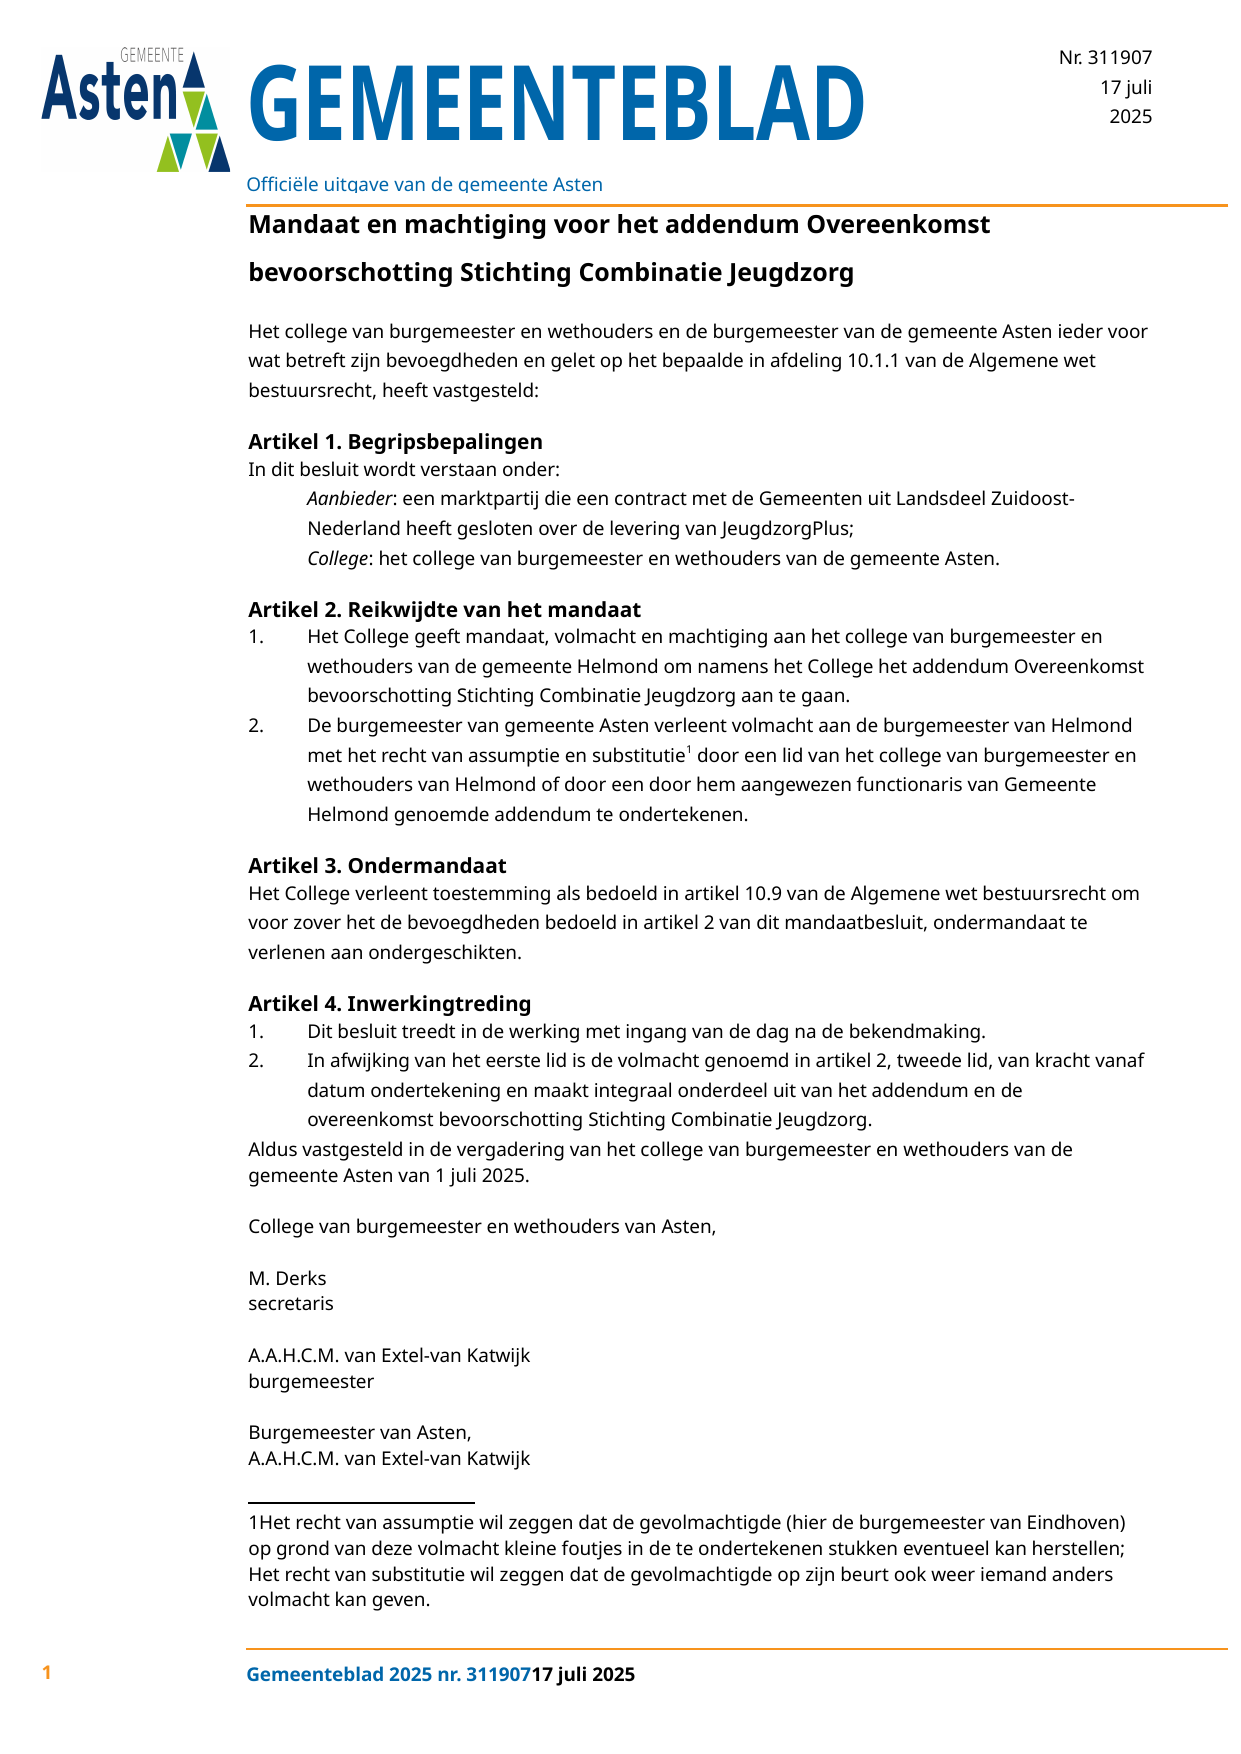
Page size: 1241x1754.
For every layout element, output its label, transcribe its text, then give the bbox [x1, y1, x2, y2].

list College: het college van burgemeester en wethouders van de gemeente Asten. [248, 545, 1152, 570]
list Het College geeft mandaat, volmacht en machtiging aan het college van burgemeester en wethouders van de gemeente Helmond om namens het College het addendum Overeenkomst bevoorschotting Stichting Combinatie Jeugdzorg aan te gaan. [248, 623, 1152, 708]
text Artikel 4. Inwerkingtreding [248, 989, 1152, 1018]
text A.A.H.C.M. van Extel-van Katwijk [248, 1445, 1152, 1471]
text secretaris [248, 1291, 1152, 1316]
text In dit besluit wordt verstaan onder: [248, 456, 1152, 482]
list De burgemeester van gemeente Asten verleent volmacht aan de burgemeester van Helmond met het recht van assumptie en substitutie door een lid van het college van burgemeester en wethouders van Helmond of door een door hem aangewezen functionaris van Gemeente Helmond genoemde addendum te ondertekenen. [248, 712, 1152, 827]
text Het College verleent toestemming als bedoeld in artikel 10.9 van de Algemene wet bestuursrecht om voor zover het de bevoegdheden bedoeld in artikel 2 van dit mandaatbesluit, ondermandaat te verlenen aan ondergeschikten. [248, 880, 1152, 965]
text Artikel 2. Reikwijdte van het mandaat [248, 595, 1152, 623]
text Aldus vastgesteld in de vergadering van het college van burgemeester en wethouders van de gemeente Asten van 1 juli 2025. [248, 1136, 1152, 1188]
text Het college van burgemeester en wethouders en de burgemeester van de gemeente Asten ieder voor wat betreft zijn bevoegdheden en gelet op het bepaalde in afdeling 10.1.1 van de Algemene wet bestuursrecht, heeft vastgesteld: [248, 318, 1152, 403]
text College van burgemeester en wethouders van Asten, [248, 1213, 1152, 1239]
list Het recht van assumptie wil zeggen dat de gevolmachtigde (hier de burgemeester van Eindhoven) op grond van deze volmacht kleine foutjes in de te ondertekenen stukken eventueel kan herstellen; Het recht van substitutie wil zeggen dat de gevolmachtigde op zijn beurt ook weer iemand anders volmacht kan geven. [248, 1509, 1152, 1612]
picture [41, 47, 231, 172]
text Mandaat en machtiging voor het addendum Overeenkomst bevoorschotting Stichting Combinatie Jeugdzorg [248, 207, 1152, 288]
list In afwijking van het eerste lid is de volmacht genoemd in artikel 2, tweede lid, van kracht vanaf datum ondertekening en maakt integraal onderdeel uit van het addendum en de overeenkomst bevoorschotting Stichting Combinatie Jeugdzorg. [248, 1047, 1152, 1132]
list Dit besluit treedt in de werking met ingang van de dag na de bekendmaking. [248, 1018, 1152, 1044]
text Artikel 1. Begripsbepalingen [248, 427, 1152, 456]
text A.A.H.C.M. van Extel-van Katwijk [248, 1342, 1152, 1368]
text burgemeester [248, 1368, 1152, 1393]
text Artikel 3. Ondermandaat [248, 851, 1152, 880]
text M. Derks [248, 1265, 1152, 1291]
list Aanbieder: een marktpartij die een contract met de Gemeenten uit Landsdeel Zuidoost-Nederland heeft gesloten over de levering van JeugdzorgPlus; [248, 486, 1152, 541]
text Burgemeester van Asten, [248, 1419, 1152, 1445]
